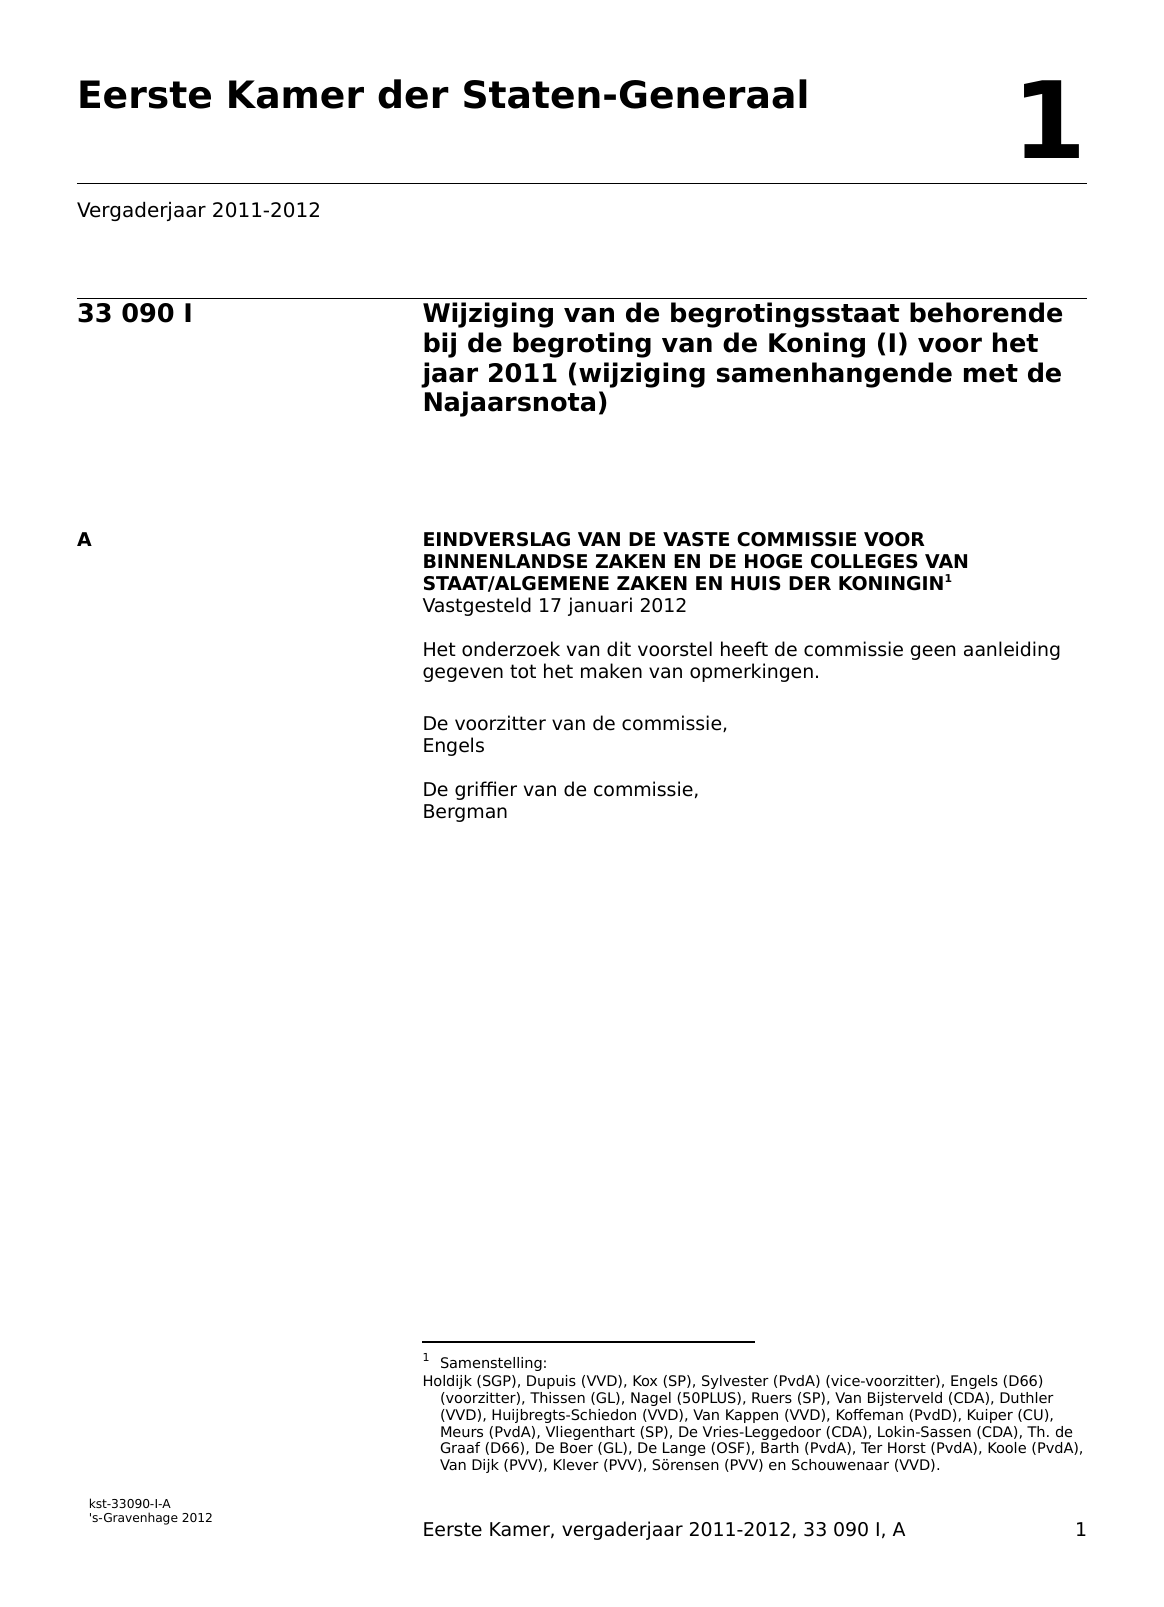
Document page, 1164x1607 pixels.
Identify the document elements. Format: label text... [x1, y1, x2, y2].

table_cell Vergaderjaar 2011-2012 [77, 184, 1087, 298]
text 's-Gravenhage 2012 [88, 1511, 323, 1525]
text Samenstelling: [422, 1351, 1087, 1373]
text Het onderzoek van dit voorstel heeft de commissie geen aanleiding gegeven tot het maken van opmerkingen. [422, 639, 1087, 683]
text De griffier van de commissie, Bergman [422, 779, 1087, 823]
table_header 1 [886, 59, 1087, 183]
subtitle 33 090 I Wijziging van de begrotingsstaat behorende bij de begroting van de Koning (I) voor het jaar 2011 (wijziging samenhangende met de Najaarsnota) [77, 299, 1087, 418]
table_header Eerste Kamer der Staten-Generaal [77, 59, 886, 183]
text kst-33090-I-A [88, 1497, 323, 1511]
subtitle A EINDVERSLAG VAN DE VASTE COMMISSIE VOOR BINNENLANDSE ZAKEN EN DE HOGE COLLEGES VAN STAAT/ALGEMENE ZAKEN EN HUIS DER KONINGIN [77, 529, 1087, 595]
text Vastgesteld 17 januari 2012 [422, 595, 1087, 617]
text Holdijk (SGP), Dupuis (VVD), Kox (SP), Sylvester (PvdA) (vice-voorzitter), Engels (D66) (voorzitter), Thissen (GL), Nagel (50PLUS), Ruers (SP), Van Bijsterveld (CDA), Duthler (VVD), Huijbregts-Schiedon (VVD), Van Kappen (VVD), Koffeman (PvdD), Kuiper (CU), Meurs (PvdA), Vliegenthart (SP), De Vries-Leggedoor (CDA), Lokin-Sassen (CDA), Th. de Graaf (D66), De Boer (GL), De Lange (OSF), Barth (PvdA), Ter Horst (PvdA), Koole (PvdA), Van Dijk (PVV), Klever (PVV), Sörensen (PVV) en Schouwenaar (VVD). [422, 1373, 1087, 1474]
text De voorzitter van de commissie, Engels [422, 713, 1087, 757]
